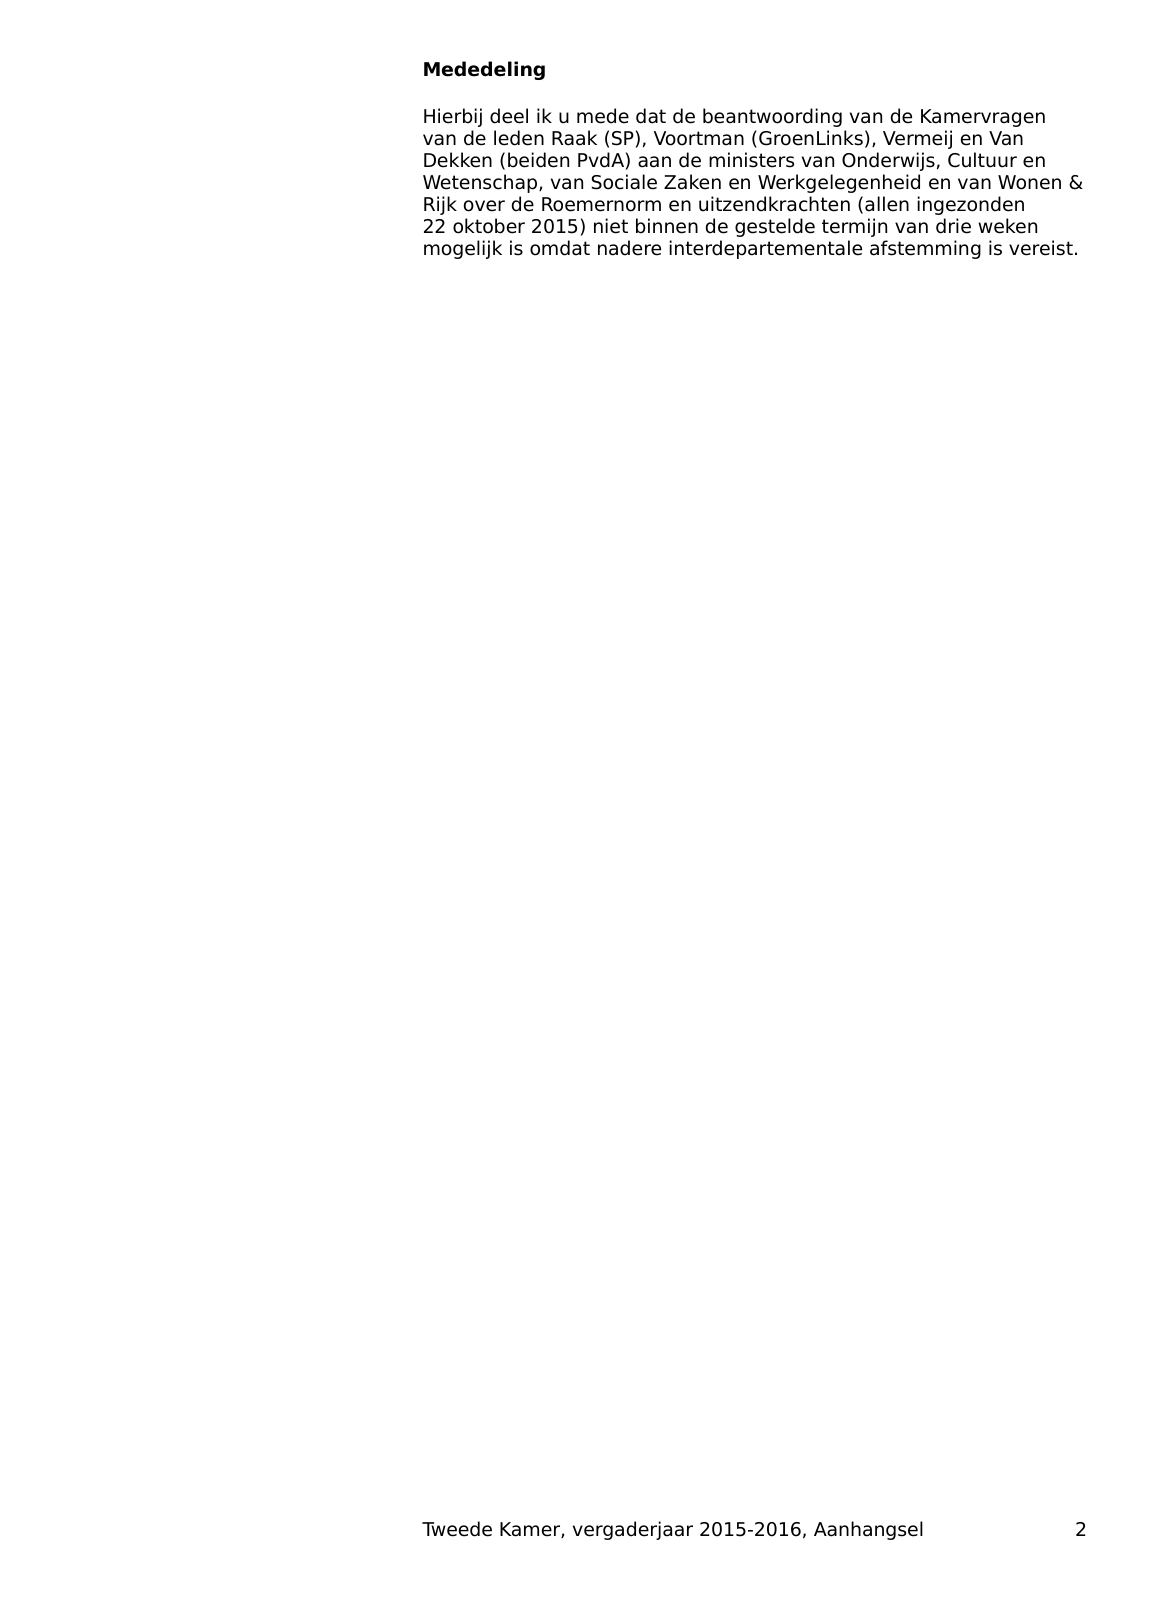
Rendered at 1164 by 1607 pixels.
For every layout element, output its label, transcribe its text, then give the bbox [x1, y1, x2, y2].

text Hierbij deel ik u mede dat de beantwoording van de Kamervragen van de leden Raak (SP), Voortman (GroenLinks), Vermeij en Van Dekken (beiden PvdA) aan de ministers van Onderwijs, Cultuur en Wetenschap, van Sociale Zaken en Werkgelegenheid en van Wonen & Rijk over de Roemernorm en uitzendkrachten (allen ingezonden 22 oktober 2015) niet binnen de gestelde termijn van drie weken mogelijk is omdat nadere interdepartementale afstemming is vereist. [422, 106, 1087, 260]
subtitle Mededeling [422, 59, 1087, 81]
